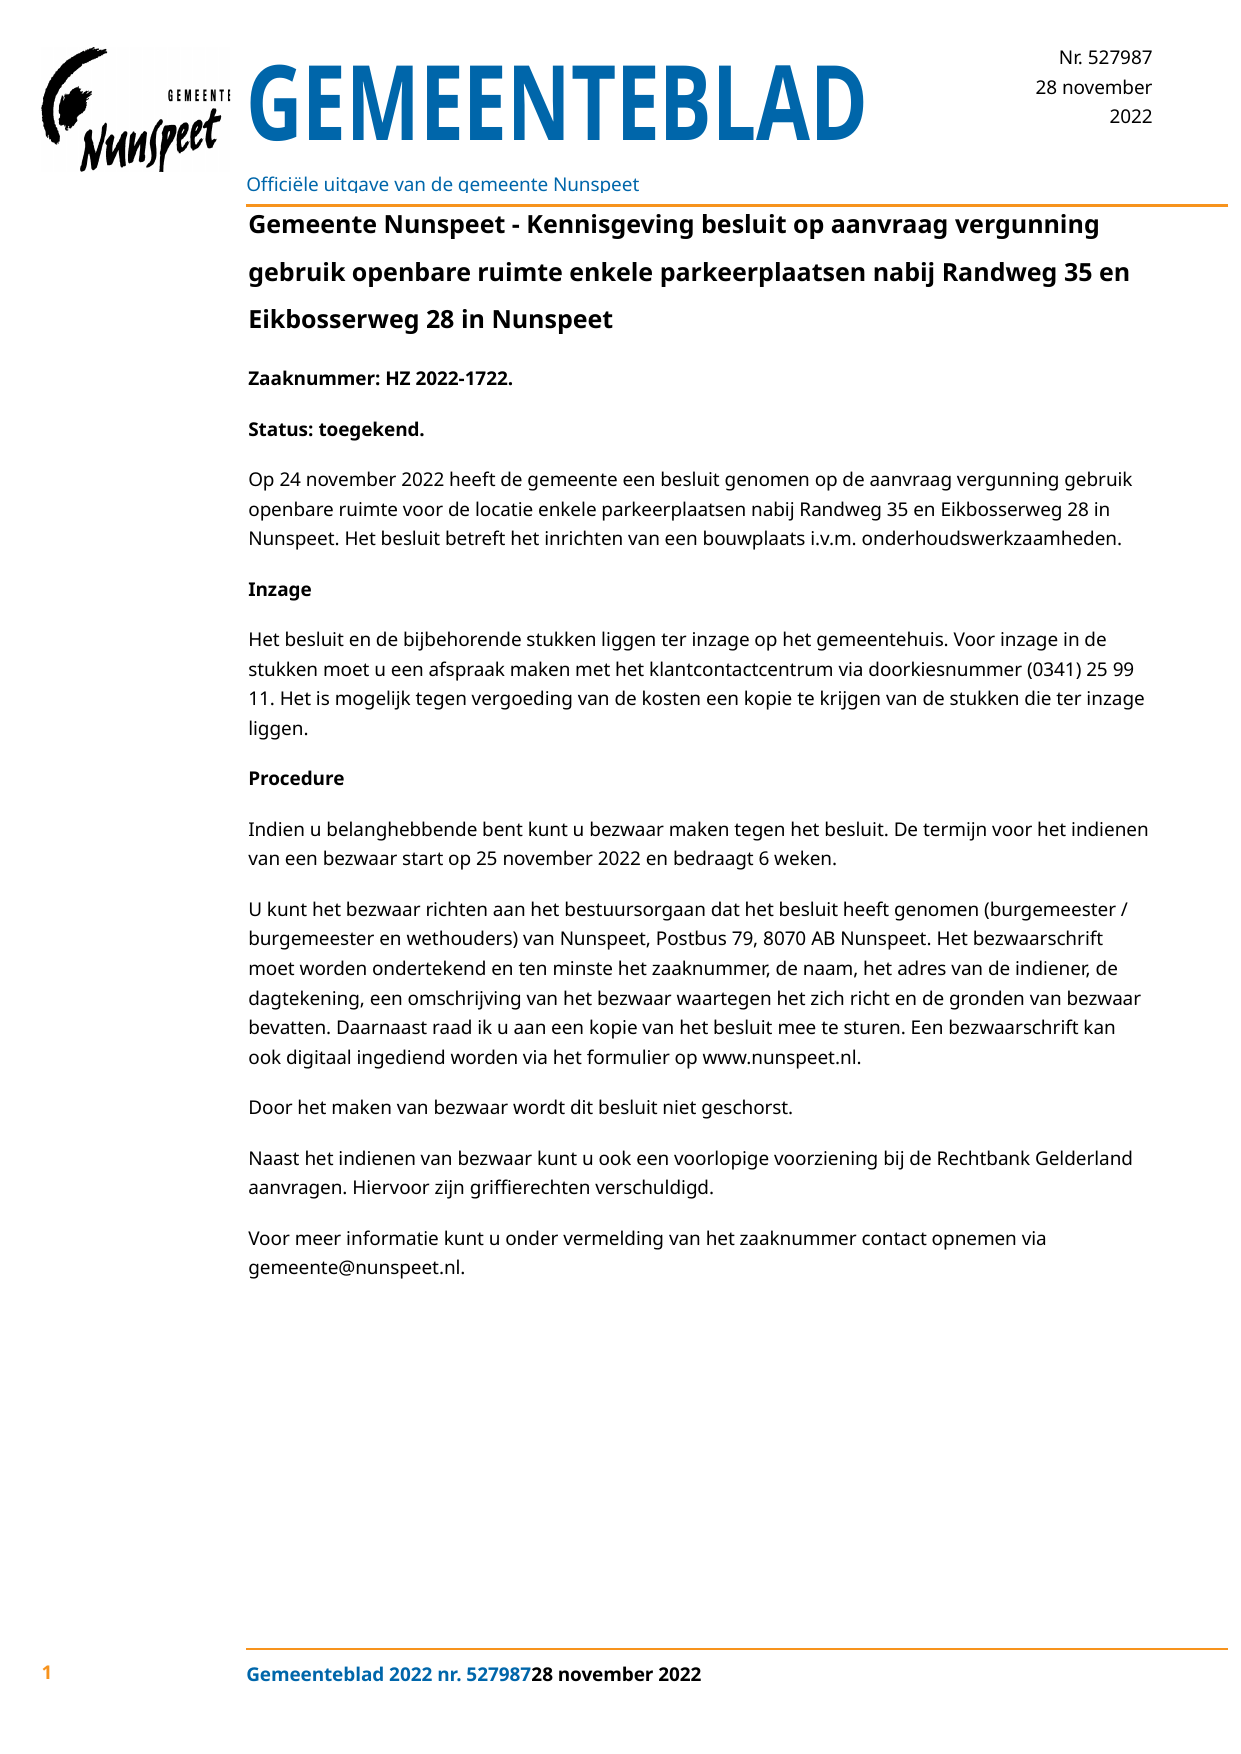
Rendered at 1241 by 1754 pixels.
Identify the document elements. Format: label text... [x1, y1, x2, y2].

text Zaaknummer: HZ 2022-1722. [248, 366, 1152, 391]
text Inzage [248, 576, 1152, 602]
text Gemeente Nunspeet - Kennisgeving besluit op aanvraag vergunning gebruik openbare ruimte enkele parkeerplaatsen nabij Randweg 35 en Eikbosserweg 28 in Nunspeet [248, 207, 1152, 336]
text Procedure [248, 766, 1152, 791]
text Indien u belanghebbende bent kunt u bezwaar maken tegen het besluit. De termijn voor het indienen van een bezwaar start op 25 november 2022 en bedraagt 6 weken. [248, 816, 1152, 871]
text Het besluit en de bijbehorende stukken liggen ter inzage op het gemeentehuis. Voor inzage in de stukken moet u een afspraak maken met het klantcontactcentrum via doorkiesnummer (0341) 25 99 11. Het is mogelijk tegen vergoeding van de kosten een kopie te krijgen van de stukken die ter inzage liggen. [248, 626, 1152, 741]
text Voor meer informatie kunt u onder vermelding van het zaaknummer contact opnemen via gemeente@nunspeet.nl. [248, 1225, 1152, 1280]
text Op 24 november 2022 heeft de gemeente een besluit genomen op de aanvraag vergunning gebruik openbare ruimte voor de locatie enkele parkeerplaatsen nabij Randweg 35 en Eikbosserweg 28 in Nunspeet. Het besluit betreft het inrichten van een bouwplaats i.v.m. onderhoudswerkzaamheden. [248, 466, 1152, 551]
picture [41, 47, 231, 172]
text U kunt het bezwaar richten aan het bestuursorgaan dat het besluit heeft genomen (burgemeester / burgemeester en wethouders) van Nunspeet, Postbus 79, 8070 AB Nunspeet. Het bezwaarschrift moet worden ondertekend en ten minste het zaaknummer, de naam, het adres van de indiener, de dagtekening, een omschrijving van het bezwaar waartegen het zich richt en de gronden van bezwaar bevatten. Daarnaast raad ik u aan een kopie van het besluit mee te sturen. Een bezwaarschrift kan ook digitaal ingediend worden via het formulier op www.nunspeet.nl. [248, 896, 1152, 1069]
text Status: toegekend. [248, 416, 1152, 442]
text Door het maken van bezwaar wordt dit besluit niet geschorst. [248, 1094, 1152, 1120]
text Naast het indienen van bezwaar kunt u ook een voorlopige voorziening bij de Rechtbank Gelderland aanvragen. Hiervoor zijn griffierechten verschuldigd. [248, 1145, 1152, 1200]
